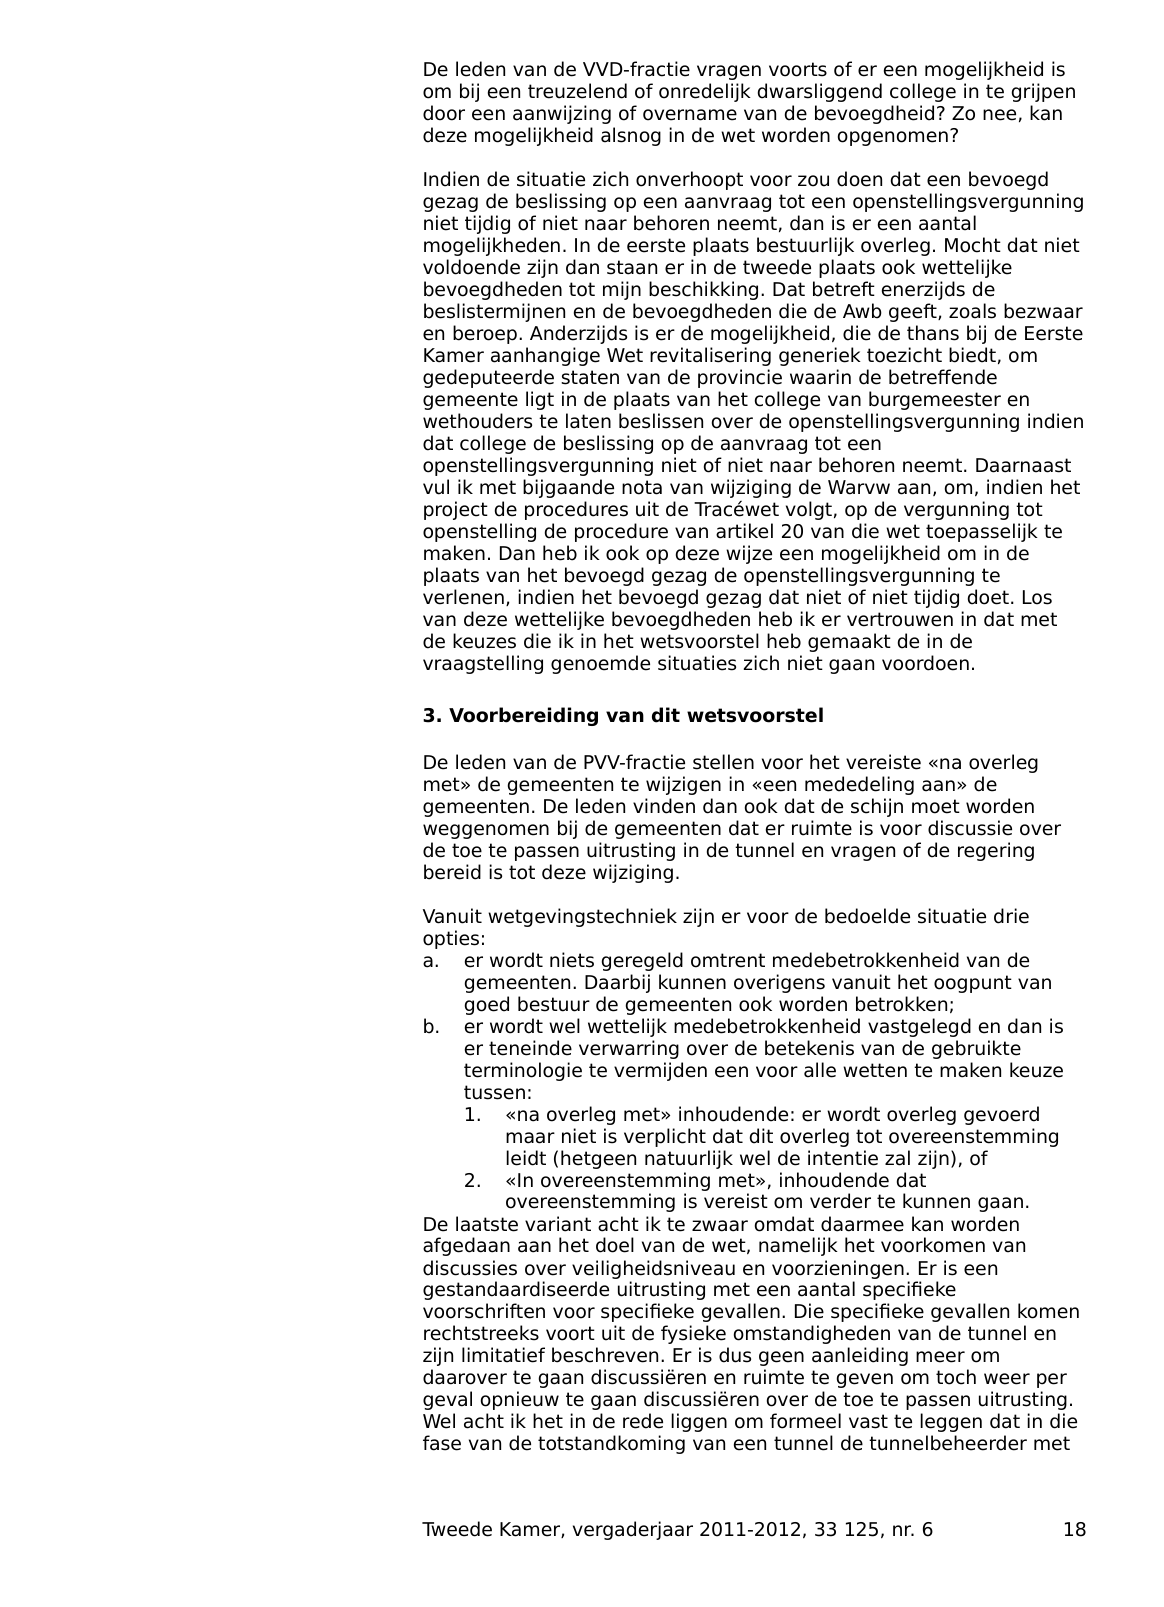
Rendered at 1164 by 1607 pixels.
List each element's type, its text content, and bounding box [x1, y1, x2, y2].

subtitle 3. Voorbereiding van dit wetsvoorstel [422, 705, 1087, 727]
text Indien de situatie zich onverhoopt voor zou doen dat een bevoegd gezag de beslissing op een aanvraag tot een openstellingsvergunning niet tijdig of niet naar behoren neemt, dan is er een aantal mogelijkheden. In de eerste plaats bestuurlijk overleg. Mocht dat niet voldoende zijn dan staan er in de tweede plaats ook wettelijke bevoegdheden tot mijn beschikking. Dat betreft enerzijds de beslistermijnen en de bevoegdheden die de Awb geeft, zoals bezwaar en beroep. Anderzijds is er de mogelijkheid, die de thans bij de Eerste Kamer aanhangige Wet revitalisering generiek toezicht biedt, om gedeputeerde staten van de provincie waarin de betreffende gemeente ligt in de plaats van het college van burgemeester en wethouders te laten beslissen over de openstellingsvergunning indien dat college de beslissing op de aanvraag tot een openstellingsvergunning niet of niet naar behoren neemt. Daarnaast vul ik met bijgaande nota van wijziging de Warvw aan, om, indien het project de procedures uit de Tracéwet volgt, op de vergunning tot openstelling de procedure van artikel 20 van die wet toepasselijk te maken. Dan heb ik ook op deze wijze een mogelijkheid om in de plaats van het bevoegd gezag de openstellingsvergunning te verlenen, indien het bevoegd gezag dat niet of niet tijdig doet. Los van deze wettelijke bevoegdheden heb ik er vertrouwen in dat met de keuzes die ik in het wetsvoorstel heb gemaakt de in de vraagstelling genoemde situaties zich niet gaan voordoen. [422, 169, 1087, 675]
text De leden van de PVV-fractie stellen voor het vereiste «na overleg met» de gemeenten te wijzigen in «een mededeling aan» de gemeenten. De leden vinden dan ook dat de schijn moet worden weggenomen bij de gemeenten dat er ruimte is voor discussie over de toe te passen uitrusting in de tunnel en vragen of de regering bereid is tot deze wijziging. [422, 752, 1087, 883]
text 1. «na overleg met» inhoudende: er wordt overleg gevoerd maar niet is verplicht dat dit overleg tot overeenstemming leidt (hetgeen natuurlijk wel de intentie zal zijn), of [464, 1103, 1087, 1169]
text a. er wordt niets geregeld omtrent medebetrokkenheid van de gemeenten. Daarbij kunnen overigens vanuit het oogpunt van goed bestuur de gemeenten ook worden betrokken; [422, 950, 1087, 1016]
text Vanuit wetgevingstechniek zijn er voor de bedoelde situatie drie opties: [422, 906, 1087, 950]
text De leden van de VVD-fractie vragen voorts of er een mogelijkheid is om bij een treuzelend of onredelijk dwarsliggend college in te grijpen door een aanwijzing of overname van de bevoegdheid? Zo nee, kan deze mogelijkheid alsnog in de wet worden opgenomen? [422, 59, 1087, 147]
text b. er wordt wel wettelijk medebetrokkenheid vastgelegd en dan is er teneinde verwarring over de betekenis van de gebruikte terminologie te vermijden een voor alle wetten te maken keuze tussen: [422, 1016, 1087, 1103]
text De laatste variant acht ik te zwaar omdat daarmee kan worden afgedaan aan het doel van de wet, namelijk het voorkomen van discussies over veiligheidsniveau en voorzieningen. Er is een gestandaardiseerde uitrusting met een aantal specifieke voorschriften voor specifieke gevallen. Die specifieke gevallen komen rechtstreeks voort uit de fysieke omstandigheden van de tunnel en zijn limitatief beschreven. Er is dus geen aanleiding meer om daarover te gaan discussiëren en ruimte te geven om toch weer per geval opnieuw te gaan discussiëren over de toe te passen uitrusting. Wel acht ik het in de rede liggen om formeel vast te leggen dat in die fase van de totstandkoming van een tunnel de tunnelbeheerder met [422, 1213, 1087, 1455]
text 2. «In overeenstemming met», inhoudende dat overeenstemming is vereist om verder te kunnen gaan. [464, 1169, 1087, 1213]
